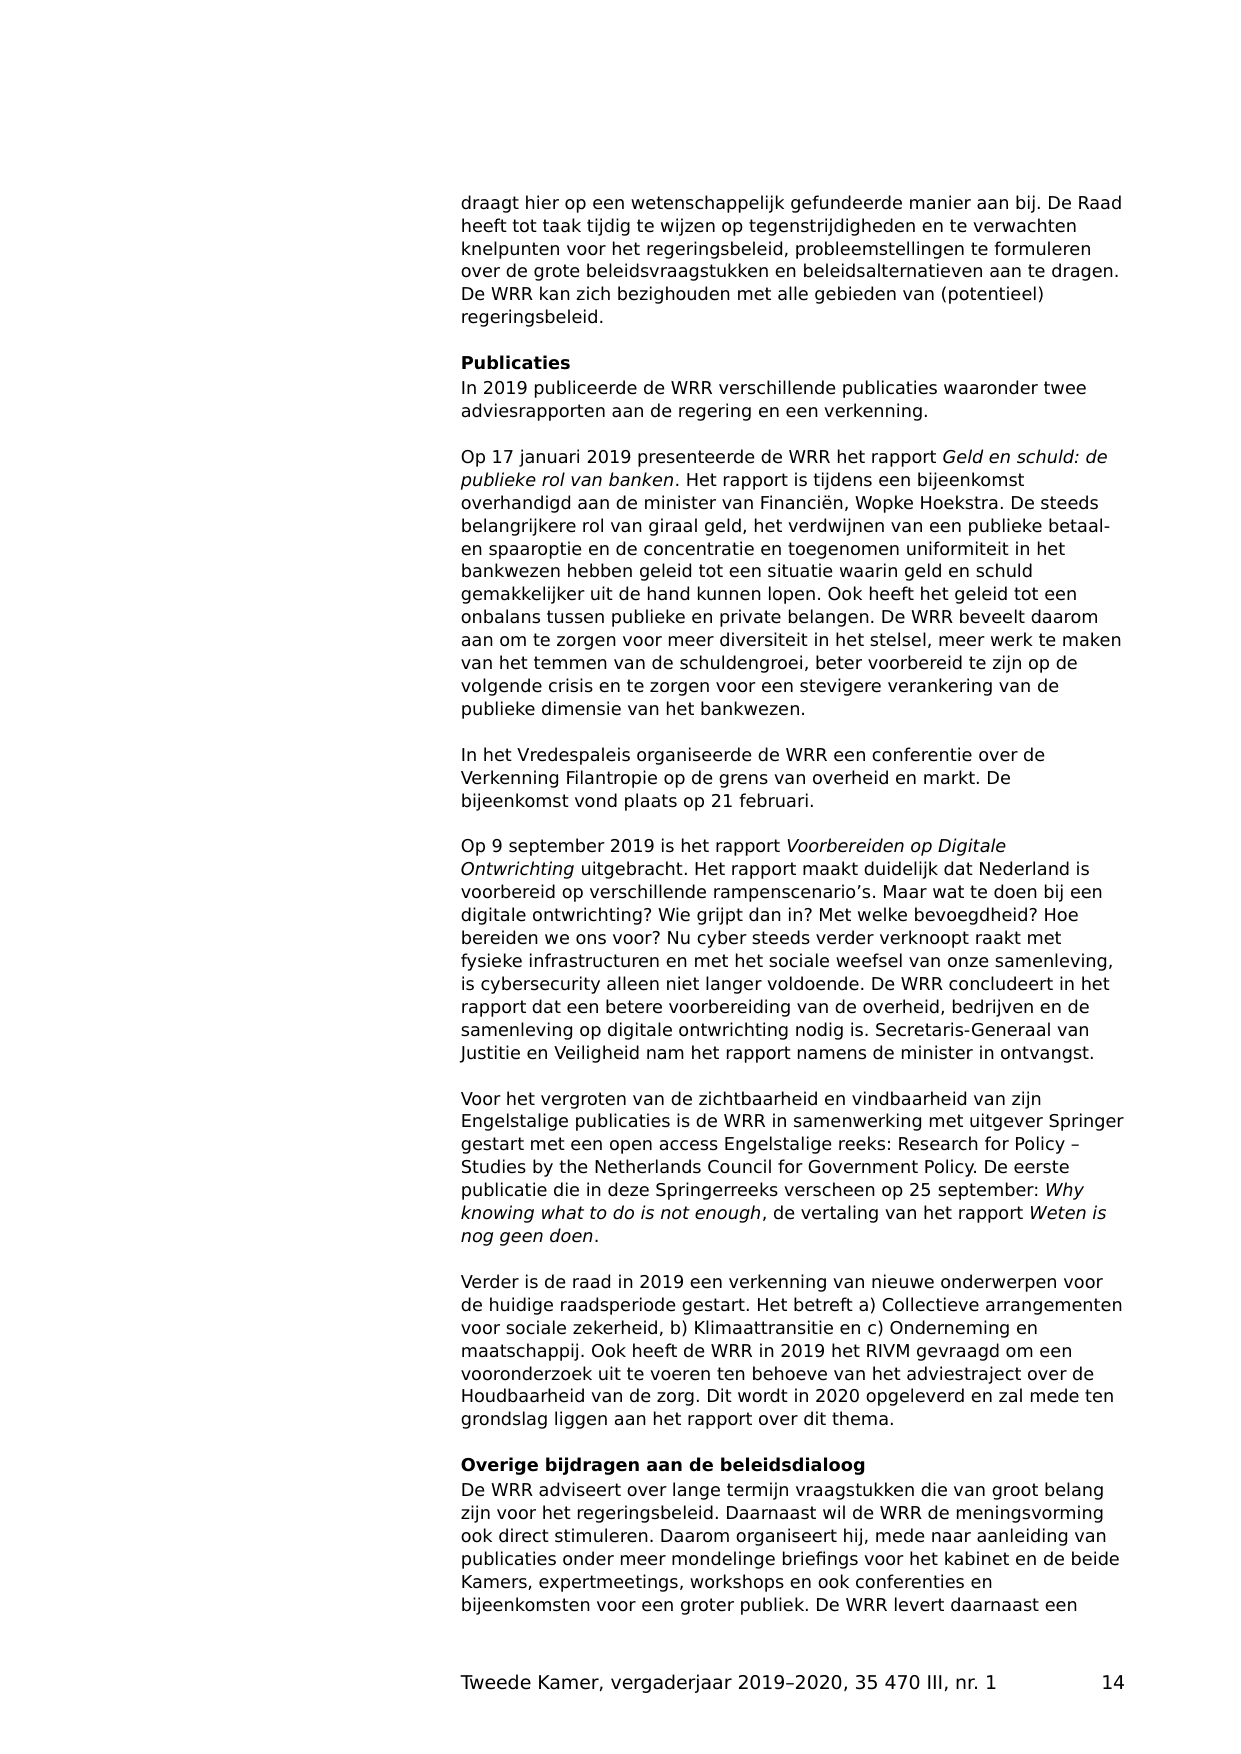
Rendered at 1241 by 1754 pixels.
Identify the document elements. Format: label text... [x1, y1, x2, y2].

text De WRR adviseert over lange termijn vraagstukken die van groot belang zijn voor het regeringsbeleid. Daarnaast wil de WRR de meningsvorming ook direct stimuleren. Daarom organiseert hij, mede naar aanleiding van publicaties onder meer mondelinge briefings voor het kabinet en de beide Kamers, expertmeetings, workshops en ook conferenties en bijeenkomsten voor een groter publiek. De WRR levert daarnaast een [461, 1478, 1125, 1616]
text Op 9 september 2019 is het rapport Voorbereiden op Digitale Ontwrichting uitgebracht. Het rapport maakt duidelijk dat Nederland is voorbereid op verschillende rampenscenario’s. Maar wat te doen bij een digitale ontwrichting? Wie grijpt dan in? Met welke bevoegdheid? Hoe bereiden we ons voor? Nu cyber steeds verder verknoopt raakt met fysieke infrastructuren en met het sociale weefsel van onze samenleving, is cybersecurity alleen niet langer voldoende. De WRR concludeert in het rapport dat een betere voorbereiding van de overheid, bedrijven en de samenleving op digitale ontwrichting nodig is. Secretaris-Generaal van Justitie en Veiligheid nam het rapport namens de minister in ontvangst. [461, 834, 1125, 1064]
text Overige bijdragen aan de beleidsdialoog [461, 1453, 1125, 1476]
text In het Vredespaleis organiseerde de WRR een conferentie over de Verkenning Filantropie op de grens van overheid en markt. De bijeenkomst vond plaats op 21 februari. [461, 743, 1125, 812]
text draagt hier op een wetenschappelijk gefundeerde manier aan bij. De Raad heeft tot taak tijdig te wijzen op tegenstrijdigheden en te verwachten knelpunten voor het regeringsbeleid, probleemstellingen te formuleren over de grote beleidsvraagstukken en beleidsalternatieven aan te dragen. De WRR kan zich bezighouden met alle gebieden van (potentieel) regeringsbeleid. [461, 191, 1125, 328]
text In 2019 publiceerde de WRR verschillende publicaties waaronder twee adviesrapporten aan de regering en een verkenning. [461, 376, 1125, 422]
text Voor het vergroten van de zichtbaarheid en vindbaarheid van zijn Engelstalige publicaties is de WRR in samenwerking met uitgever Springer gestart met een open access Engelstalige reeks: Research for Policy – Studies by the Netherlands Council for Government Policy. De eerste publicatie die in deze Springerreeks verscheen op 25 september: Why knowing what to do is not enough, de vertaling van het rapport Weten is nog geen doen. [461, 1087, 1125, 1247]
text Publicaties [461, 351, 1125, 374]
text Op 17 januari 2019 presenteerde de WRR het rapport Geld en schuld: de publieke rol van banken. Het rapport is tijdens een bijeenkomst overhandigd aan de minister van Financiën, Wopke Hoekstra. De steeds belangrijkere rol van giraal geld, het verdwijnen van een publieke betaal- en spaaroptie en de concentratie en toegenomen uniformiteit in het bankwezen hebben geleid tot een situatie waarin geld en schuld gemakkelijker uit de hand kunnen lopen. Ook heeft het geleid tot een onbalans tussen publieke en private belangen. De WRR beveelt daarom aan om te zorgen voor meer diversiteit in het stelsel, meer werk te maken van het temmen van de schuldengroei, beter voorbereid te zijn op de volgende crisis en te zorgen voor een stevigere verankering van de publieke dimensie van het bankwezen. [461, 445, 1125, 720]
text Verder is de raad in 2019 een verkenning van nieuwe onderwerpen voor de huidige raadsperiode gestart. Het betreft a) Collectieve arrangementen voor sociale zekerheid, b) Klimaattransitie en c) Onderneming en maatschappij. Ook heeft de WRR in 2019 het RIVM gevraagd om een vooronderzoek uit te voeren ten behoeve van het adviestraject over de Houdbaarheid van de zorg. Dit wordt in 2020 opgeleverd en zal mede ten grondslag liggen aan het rapport over dit thema. [461, 1270, 1125, 1430]
